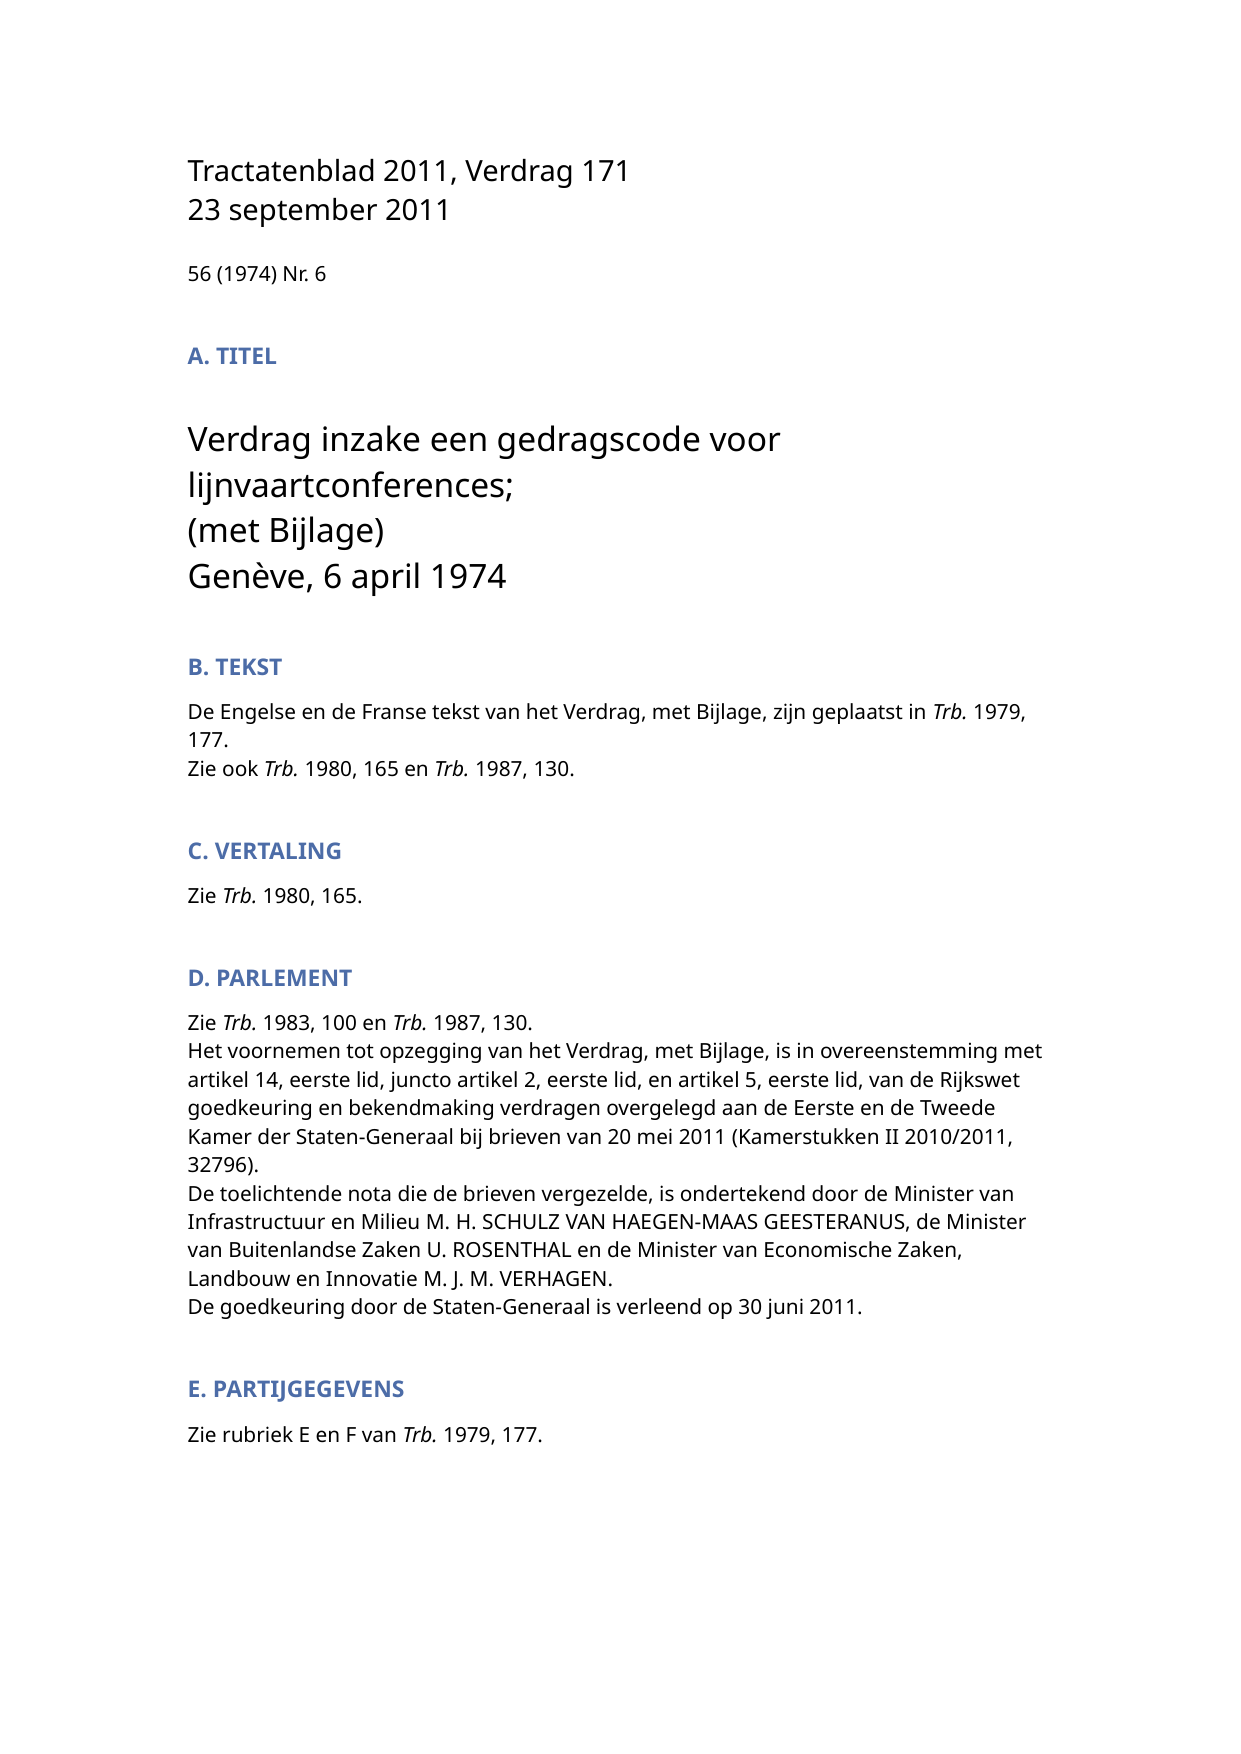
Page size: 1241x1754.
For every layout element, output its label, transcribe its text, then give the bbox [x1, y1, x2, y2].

text Zie ook Trb. 1980, 165 en Trb. 1987, 130. [187, 754, 1053, 782]
text Zie Trb. 1980, 165. [187, 881, 1053, 909]
text 56 (1974) Nr. 6 [187, 259, 1053, 287]
text Verdrag inzake een gedragscode voor lijnvaartconferences; [187, 416, 1053, 507]
subtitle A. TITEL [187, 340, 1053, 371]
text Het voornemen tot opzegging van het Verdrag, met Bijlage, is in overeenstemming met artikel 14, eerste lid, juncto artikel 2, eerste lid, en artikel 5, eerste lid, van de Rijkswet goedkeuring en bekendmaking verdragen overgelegd aan de Eerste en de Tweede Kamer der Staten-Generaal bij brieven van 20 mei 2011 (Kamerstukken II 2010/2011, 32796). [187, 1037, 1053, 1179]
subtitle B. TEKST [187, 651, 1053, 682]
text 23 september 2011 [187, 190, 1053, 229]
text Tractatenblad 2011, Verdrag 171 [187, 150, 1053, 190]
subtitle D. PARLEMENT [187, 962, 1053, 993]
text Zie rubriek E en F van Trb. 1979, 177. [187, 1420, 1053, 1448]
subtitle E. PARTIJGEGEVENS [187, 1373, 1053, 1405]
text De Engelse en de Franse tekst van het Verdrag, met Bijlage, zijn geplaatst in Trb. 1979, 177. [187, 697, 1053, 754]
text De goedkeuring door de Staten-Generaal is verleend op 30 juni 2011. [187, 1292, 1053, 1321]
text Genève, 6 april 1974 [187, 553, 1053, 598]
text De toelichtende nota die de brieven vergezelde, is ondertekend door de Minister van Infrastructuur en Milieu M. H. SCHULZ VAN HAEGEN-MAAS GEESTERANUS, de Minister van Buitenlandse Zaken U. ROSENTHAL en de Minister van Economische Zaken, Landbouw en Innovatie M. J. M. VERHAGEN. [187, 1179, 1053, 1292]
subtitle C. VERTALING [187, 835, 1053, 866]
text Zie Trb. 1983, 100 en Trb. 1987, 130. [187, 1008, 1053, 1037]
text (met Bijlage) [187, 507, 1053, 553]
